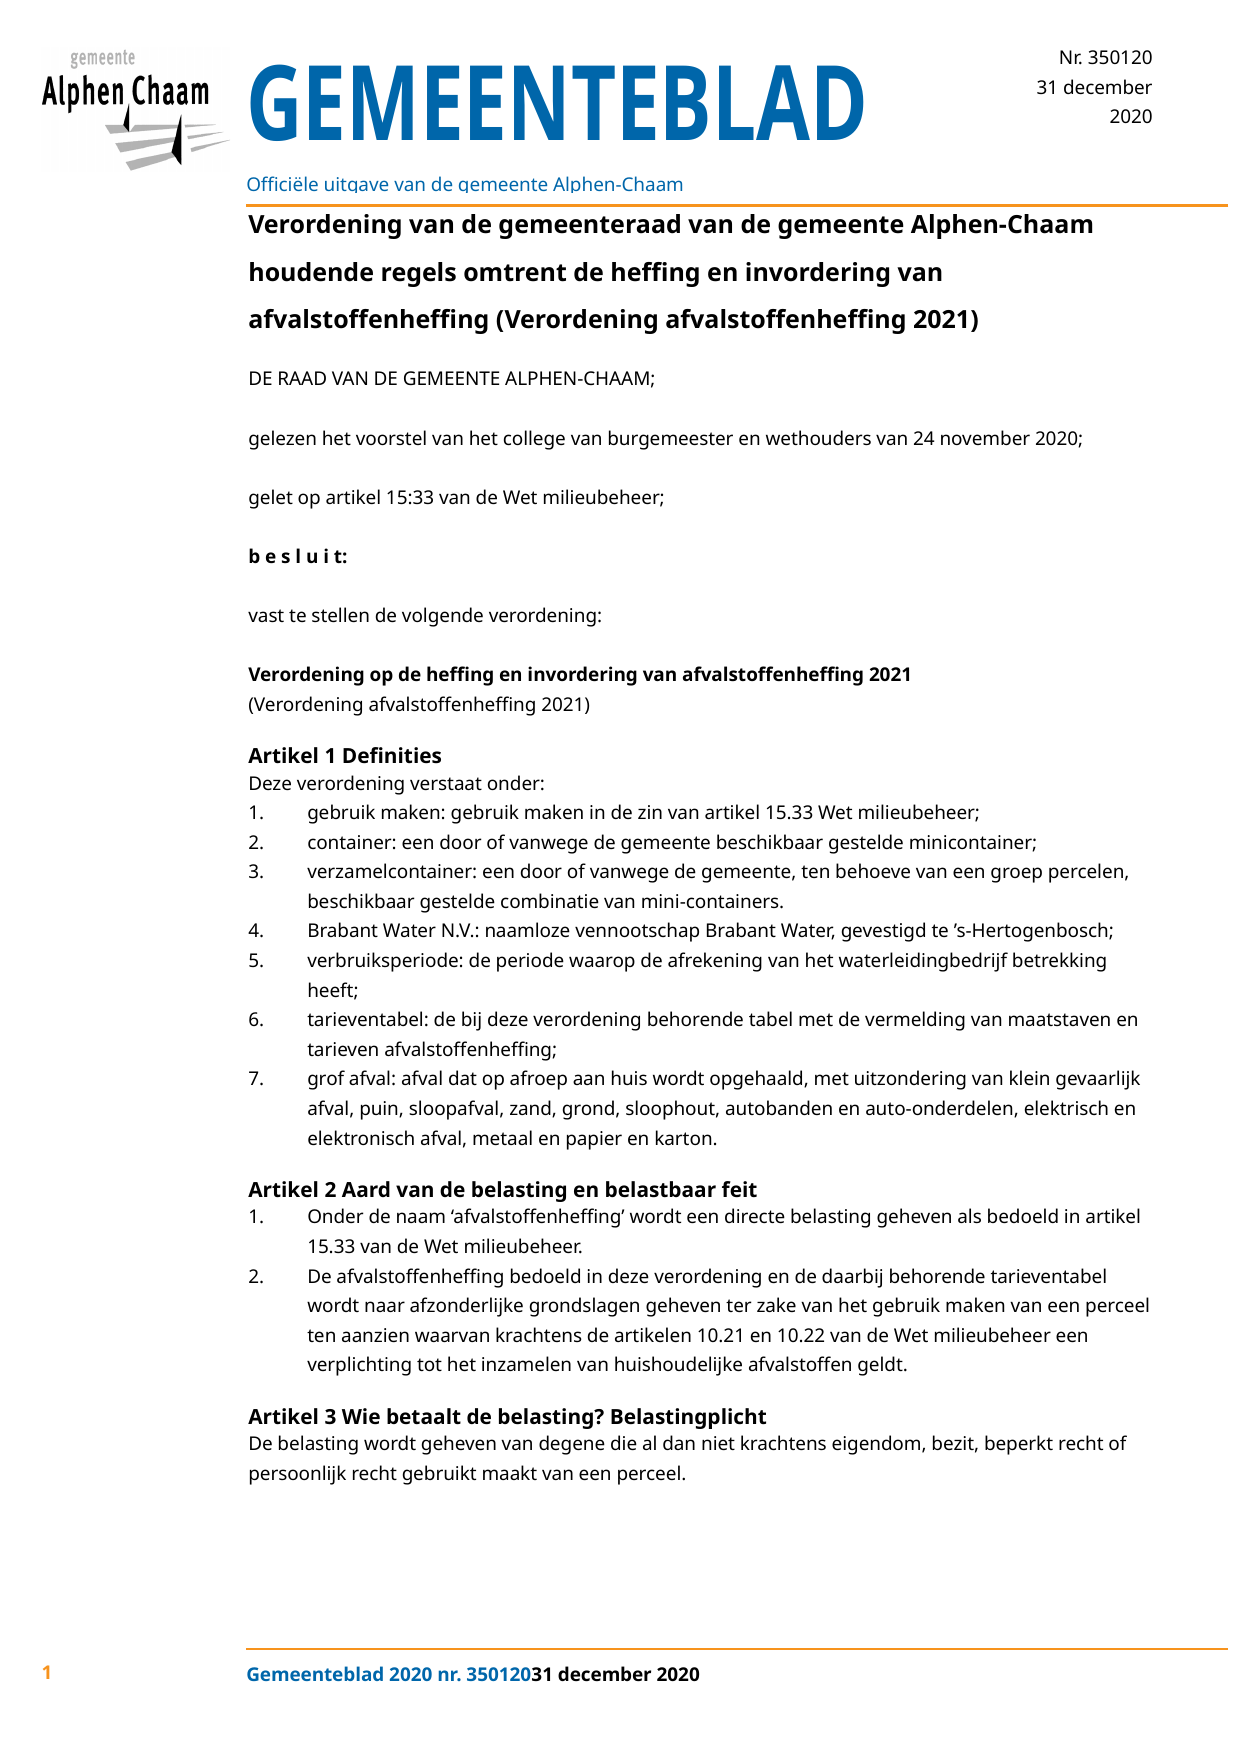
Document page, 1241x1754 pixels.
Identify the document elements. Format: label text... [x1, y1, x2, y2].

text Artikel 3 Wie betaalt de belasting? Belastingplicht [248, 1402, 1152, 1430]
list gebruik maken: gebruik maken in de zin van artikel 15.33 Wet milieubeheer; [248, 799, 1152, 825]
text b e s l u i t: [248, 543, 1152, 569]
text (Verordening afvalstoffenheffing 2021) [248, 691, 1152, 717]
text Deze verordening verstaat onder: [248, 770, 1152, 796]
text gelezen het voorstel van het college van burgemeester en wethouders van 24 november 2020; [248, 425, 1152, 450]
text De belasting wordt geheven van degene die al dan niet krachtens eigendom, bezit, beperkt recht of persoonlijk recht gebruikt maakt van een perceel. [248, 1430, 1152, 1486]
text Artikel 2 Aard van de belasting en belastbaar feit [248, 1175, 1152, 1204]
picture [41, 47, 231, 172]
text gelet op artikel 15:33 van de Wet milieubeheer; [248, 484, 1152, 509]
list grof afval: afval dat op afroep aan huis wordt opgehaald, met uitzondering van klein gevaarlijk afval, puin, sloopafval, zand, grond, sloophout, autobanden en auto-onderdelen, elektrisch en elektronisch afval, metaal en papier en karton. [248, 1066, 1152, 1151]
text DE RAAD VAN DE GEMEENTE ALPHEN-CHAAM; [248, 366, 1152, 391]
text Verordening van de gemeenteraad van de gemeente Alphen-Chaam houdende regels omtrent de heffing en invordering van afvalstoffenheffing (Verordening afvalstoffenheffing 2021) [248, 207, 1152, 336]
text vast te stellen de volgende verordening: [248, 602, 1152, 628]
list verzamelcontainer: een door of vanwege de gemeente, ten behoeve van een groep percelen, beschikbaar gestelde combinatie van mini-containers. [248, 858, 1152, 914]
list Brabant Water N.V.: naamloze vennootschap Brabant Water, gevestigd te ’s-Hertogenbosch; [248, 918, 1152, 943]
list De afvalstoffenheffing bedoeld in deze verordening en de daarbij behorende tarieventabel wordt naar afzonderlijke grondslagen geheven ter zake van het gebruik maken van een perceel ten aanzien waarvan krachtens de artikelen 10.21 en 10.22 van de Wet milieubeheer een verplichting tot het inzamelen van huishoudelijke afvalstoffen geldt. [248, 1263, 1152, 1377]
list container: een door of vanwege de gemeente beschikbaar gestelde minicontainer; [248, 829, 1152, 855]
text Artikel 1 Definities [248, 741, 1152, 770]
list verbruiksperiode: de periode waarop de afrekening van het waterleidingbedrijf betrekking heeft; [248, 947, 1152, 1003]
list Onder de naam ‘afvalstoffenheffing’ wordt een directe belasting geheven als bedoeld in artikel 15.33 van de Wet milieubeheer. [248, 1204, 1152, 1259]
list tarieventabel: de bij deze verordening behorende tabel met de vermelding van maatstaven en tarieven afvalstoffenheffing; [248, 1006, 1152, 1062]
text Verordening op de heffing en invordering van afvalstoffenheffing 2021 [248, 661, 1152, 687]
